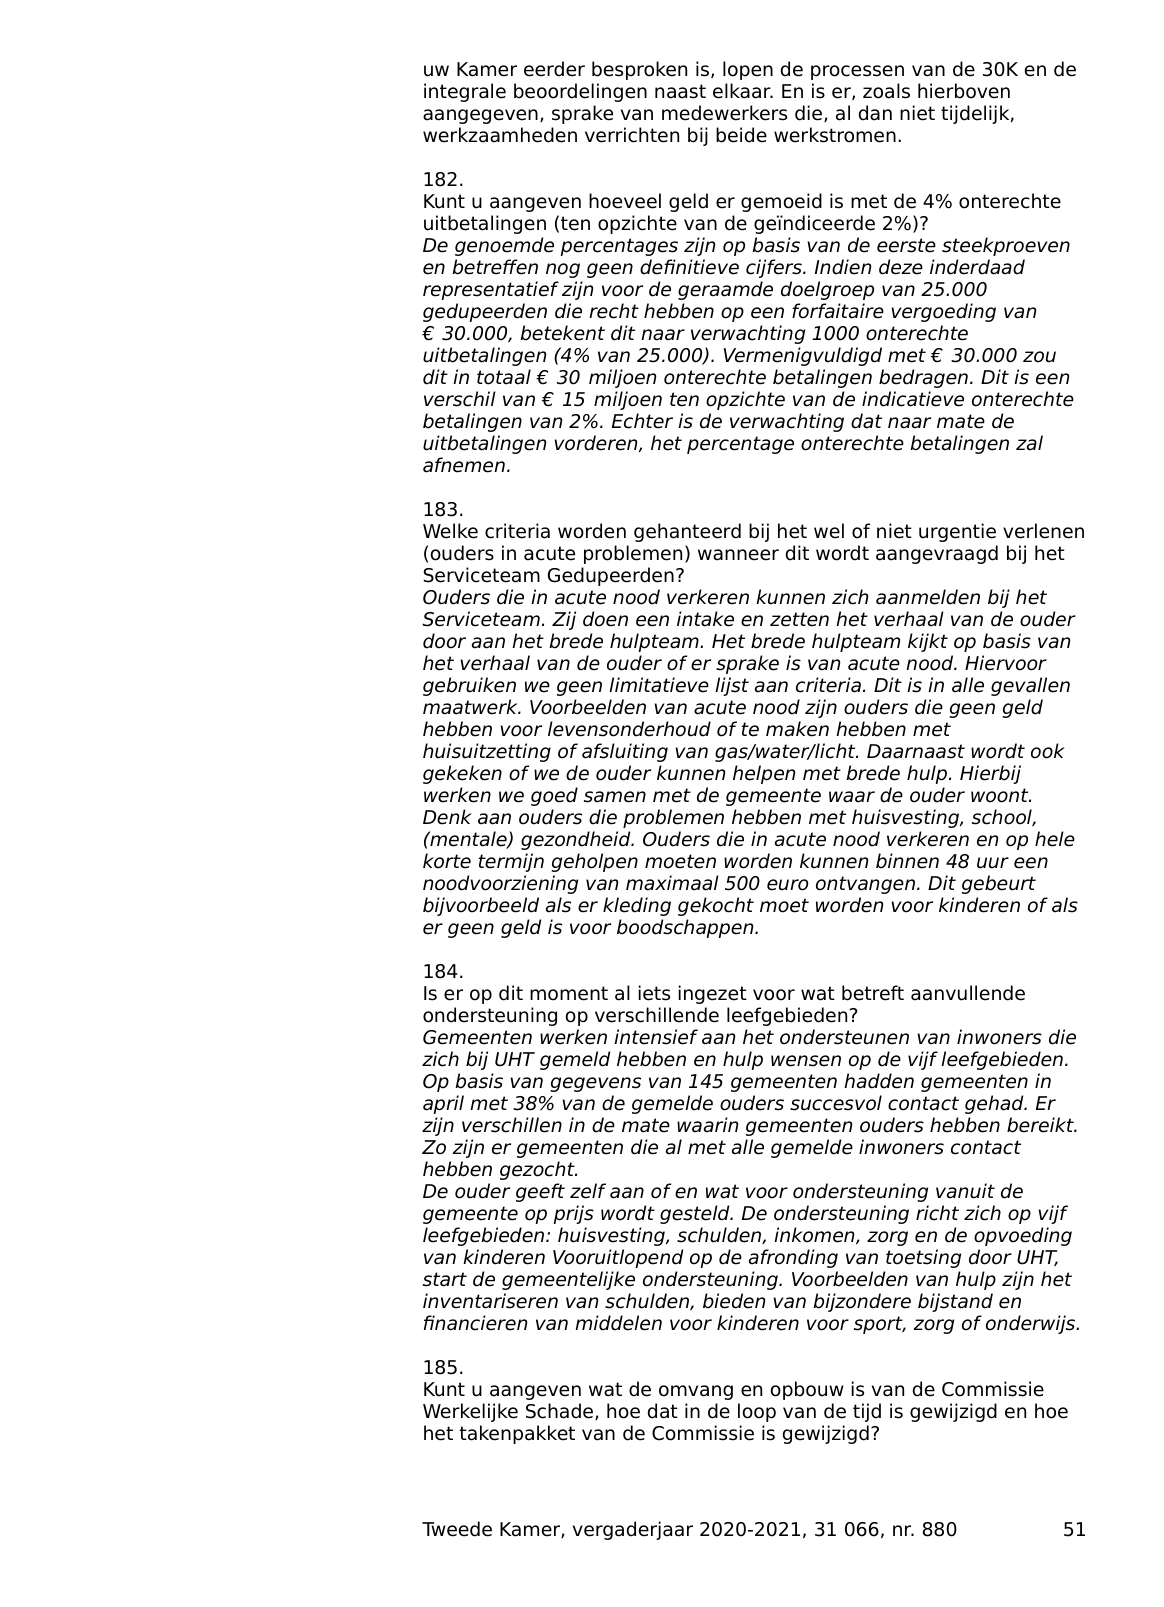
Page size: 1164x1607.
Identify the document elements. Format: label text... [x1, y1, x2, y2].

text 182. [422, 169, 1087, 191]
text Welke criteria worden gehanteerd bij het wel of niet urgentie verlenen (ouders in acute problemen) wanneer dit wordt aangevraagd bij het Serviceteam Gedupeerden? [422, 521, 1087, 587]
text 184. [422, 961, 1087, 983]
text uw Kamer eerder besproken is, lopen de processen van de 30K en de integrale beoordelingen naast elkaar. En is er, zoals hierboven aangegeven, sprake van medewerkers die, al dan niet tijdelijk, werkzaamheden verrichten bij beide werkstromen. [422, 59, 1087, 147]
text 185. [422, 1357, 1087, 1379]
text Is er op dit moment al iets ingezet voor wat betreft aanvullende ondersteuning op verschillende leefgebieden? [422, 983, 1087, 1027]
text Gemeenten werken intensief aan het ondersteunen van inwoners die zich bij UHT gemeld hebben en hulp wensen op de vijf leefgebieden. Op basis van gegevens van 145 gemeenten hadden gemeenten in april met 38% van de gemelde ouders succesvol contact gehad. Er zijn verschillen in de mate waarin gemeenten ouders hebben bereikt. Zo zijn er gemeenten die al met alle gemelde inwoners contact hebben gezocht. [422, 1027, 1087, 1181]
text 183. [422, 499, 1087, 521]
text Kunt u aangeven hoeveel geld er gemoeid is met de 4% onterechte uitbetalingen (ten opzichte van de geïndiceerde 2%)? [422, 191, 1087, 235]
text De ouder geeft zelf aan of en wat voor ondersteuning vanuit de gemeente op prijs wordt gesteld. De ondersteuning richt zich op vijf leefgebieden: huisvesting, schulden, inkomen, zorg en de opvoeding van kinderen Vooruitlopend op de afronding van toetsing door UHT, start de gemeentelijke ondersteuning. Voorbeelden van hulp zijn het inventariseren van schulden, bieden van bijzondere bijstand en financieren van middelen voor kinderen voor sport, zorg of onderwijs. [422, 1181, 1087, 1334]
text Ouders die in acute nood verkeren kunnen zich aanmelden bij het Serviceteam. Zij doen een intake en zetten het verhaal van de ouder door aan het brede hulpteam. Het brede hulpteam kijkt op basis van het verhaal van de ouder of er sprake is van acute nood. Hiervoor gebruiken we geen limitatieve lijst aan criteria. Dit is in alle gevallen maatwerk. Voorbeelden van acute nood zijn ouders die geen geld hebben voor levensonderhoud of te maken hebben met huisuitzetting of afsluiting van gas/water/licht. Daarnaast wordt ook gekeken of we de ouder kunnen helpen met brede hulp. Hierbij werken we goed samen met de gemeente waar de ouder woont. Denk aan ouders die problemen hebben met huisvesting, school, (mentale) gezondheid. Ouders die in acute nood verkeren en op hele korte termijn geholpen moeten worden kunnen binnen 48 uur een noodvoorziening van maximaal 500 euro ontvangen. Dit gebeurt bijvoorbeeld als er kleding gekocht moet worden voor kinderen of als er geen geld is voor boodschappen. [422, 587, 1087, 939]
text Kunt u aangeven wat de omvang en opbouw is van de Commissie Werkelijke Schade, hoe dat in de loop van de tijd is gewijzigd en hoe het takenpakket van de Commissie is gewijzigd? [422, 1379, 1087, 1444]
text De genoemde percentages zijn op basis van de eerste steekproeven en betreffen nog geen definitieve cijfers. Indien deze inderdaad representatief zijn voor de geraamde doelgroep van 25.000 gedupeerden die recht hebben op een forfaitaire vergoeding van € 30.000, betekent dit naar verwachting 1000 onterechte uitbetalingen (4% van 25.000). Vermenigvuldigd met € 30.000 zou dit in totaal € 30 miljoen onterechte betalingen bedragen. Dit is een verschil van € 15 miljoen ten opzichte van de indicatieve onterechte betalingen van 2%. Echter is de verwachting dat naar mate de uitbetalingen vorderen, het percentage onterechte betalingen zal afnemen. [422, 235, 1087, 477]
